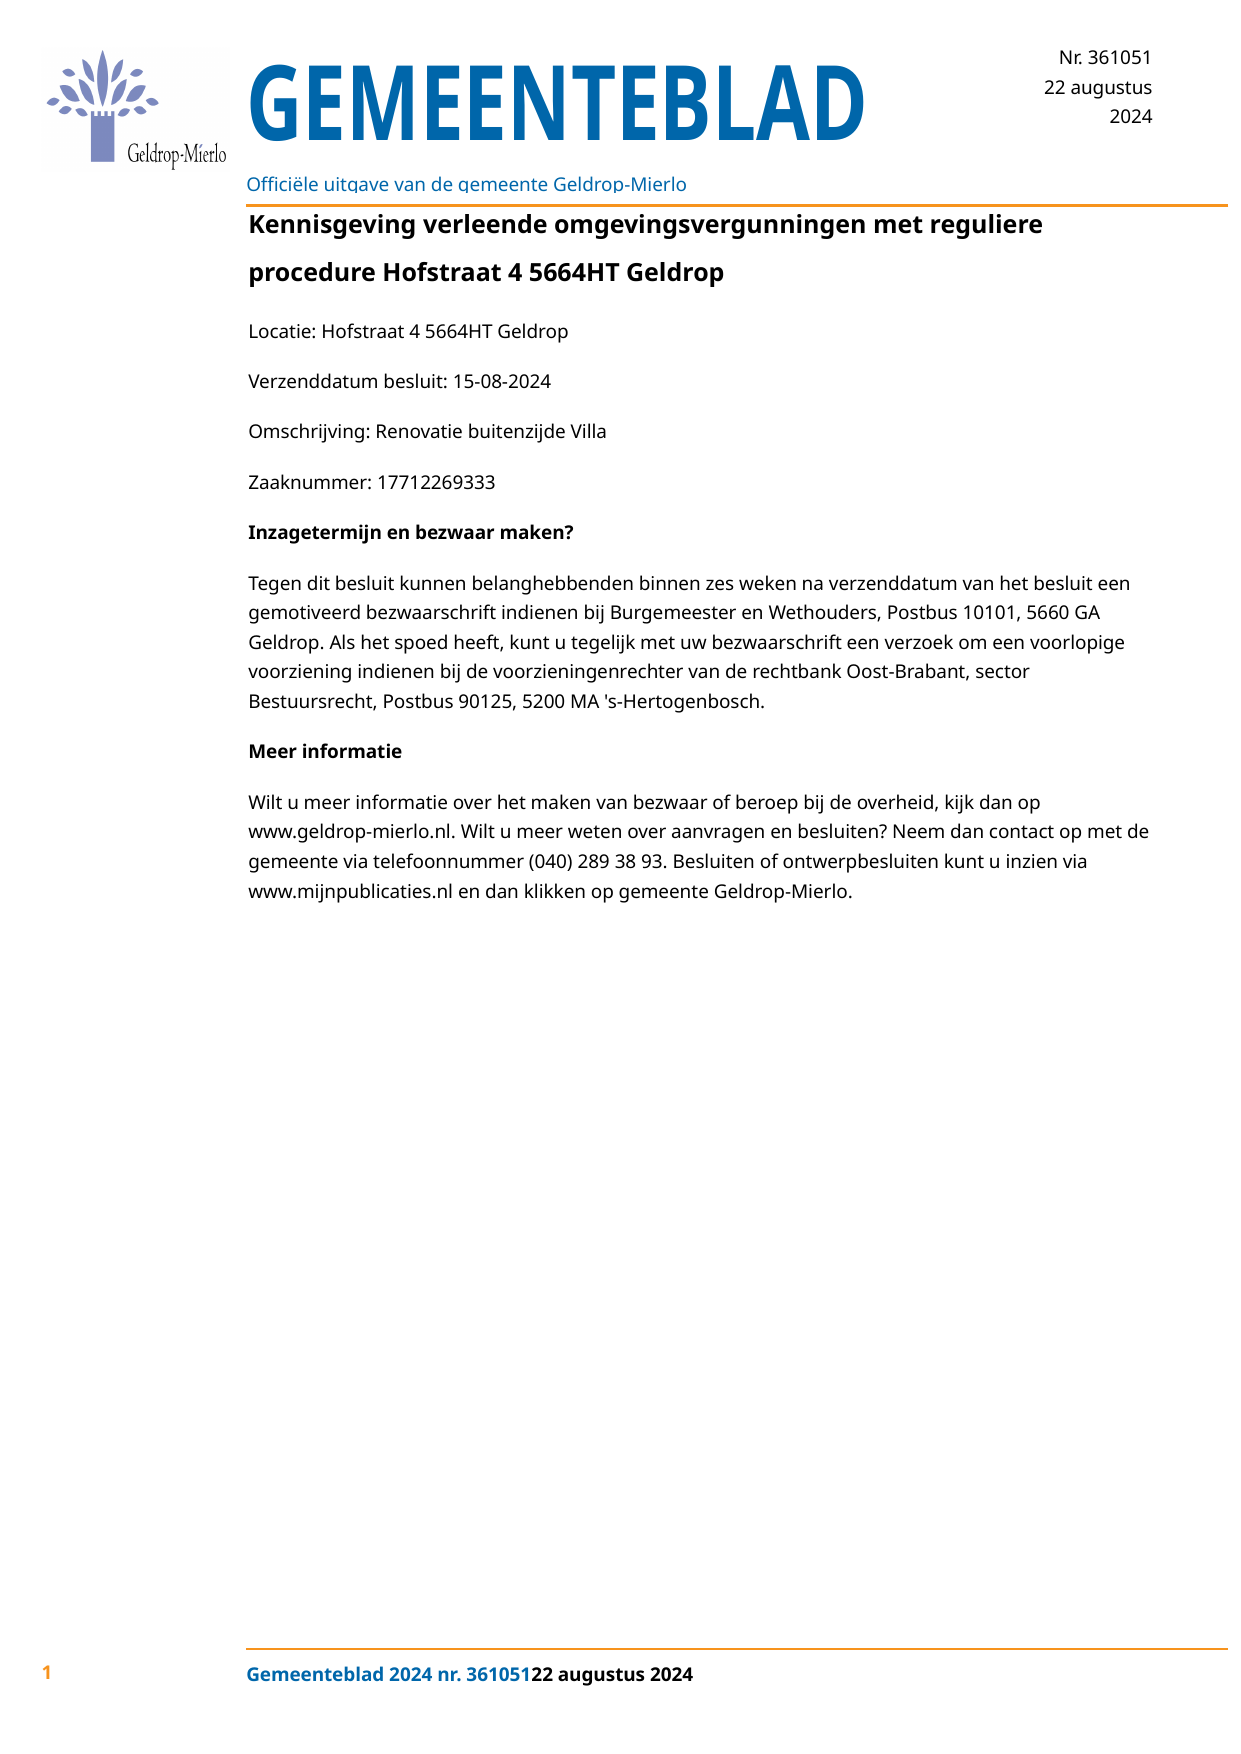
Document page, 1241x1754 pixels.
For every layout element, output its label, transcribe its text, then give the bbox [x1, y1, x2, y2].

text Locatie: Hofstraat 4 5664HT Geldrop [248, 318, 1152, 344]
text Omschrijving: Renovatie buitenzijde Villa [248, 419, 1152, 444]
text Inzagetermijn en bezwaar maken? [248, 519, 1152, 545]
text Verzenddatum besluit: 15-08-2024 [248, 368, 1152, 394]
picture [41, 47, 231, 172]
text Tegen dit besluit kunnen belanghebbenden binnen zes weken na verzenddatum van het besluit een gemotiveerd bezwaarschrift indienen bij Burgemeester en Wethouders, Postbus 10101, 5660 GA Geldrop. Als het spoed heeft, kunt u tegelijk met uw bezwaarschrift een verzoek om een voorlopige voorziening indienen bij de voorzieningenrechter van de rechtbank Oost-Brabant, sector Bestuursrecht, Postbus 90125, 5200 MA 's-Hertogenbosch. [248, 570, 1152, 714]
text Zaaknummer: 17712269333 [248, 469, 1152, 495]
text Kennisgeving verleende omgevingsvergunningen met reguliere procedure Hofstraat 4 5664HT Geldrop [248, 207, 1152, 288]
text Meer informatie [248, 739, 1152, 764]
text Wilt u meer informatie over het maken van bezwaar of beroep bij de overheid, kijk dan op www.geldrop-mierlo.nl. Wilt u meer weten over aanvragen en besluiten? Neem dan contact op met de gemeente via telefoonnummer (040) 289 38 93. Besluiten of ontwerpbesluiten kunt u inzien via www.mijnpublicaties.nl en dan klikken op gemeente Geldrop-Mierlo. [248, 789, 1152, 904]
